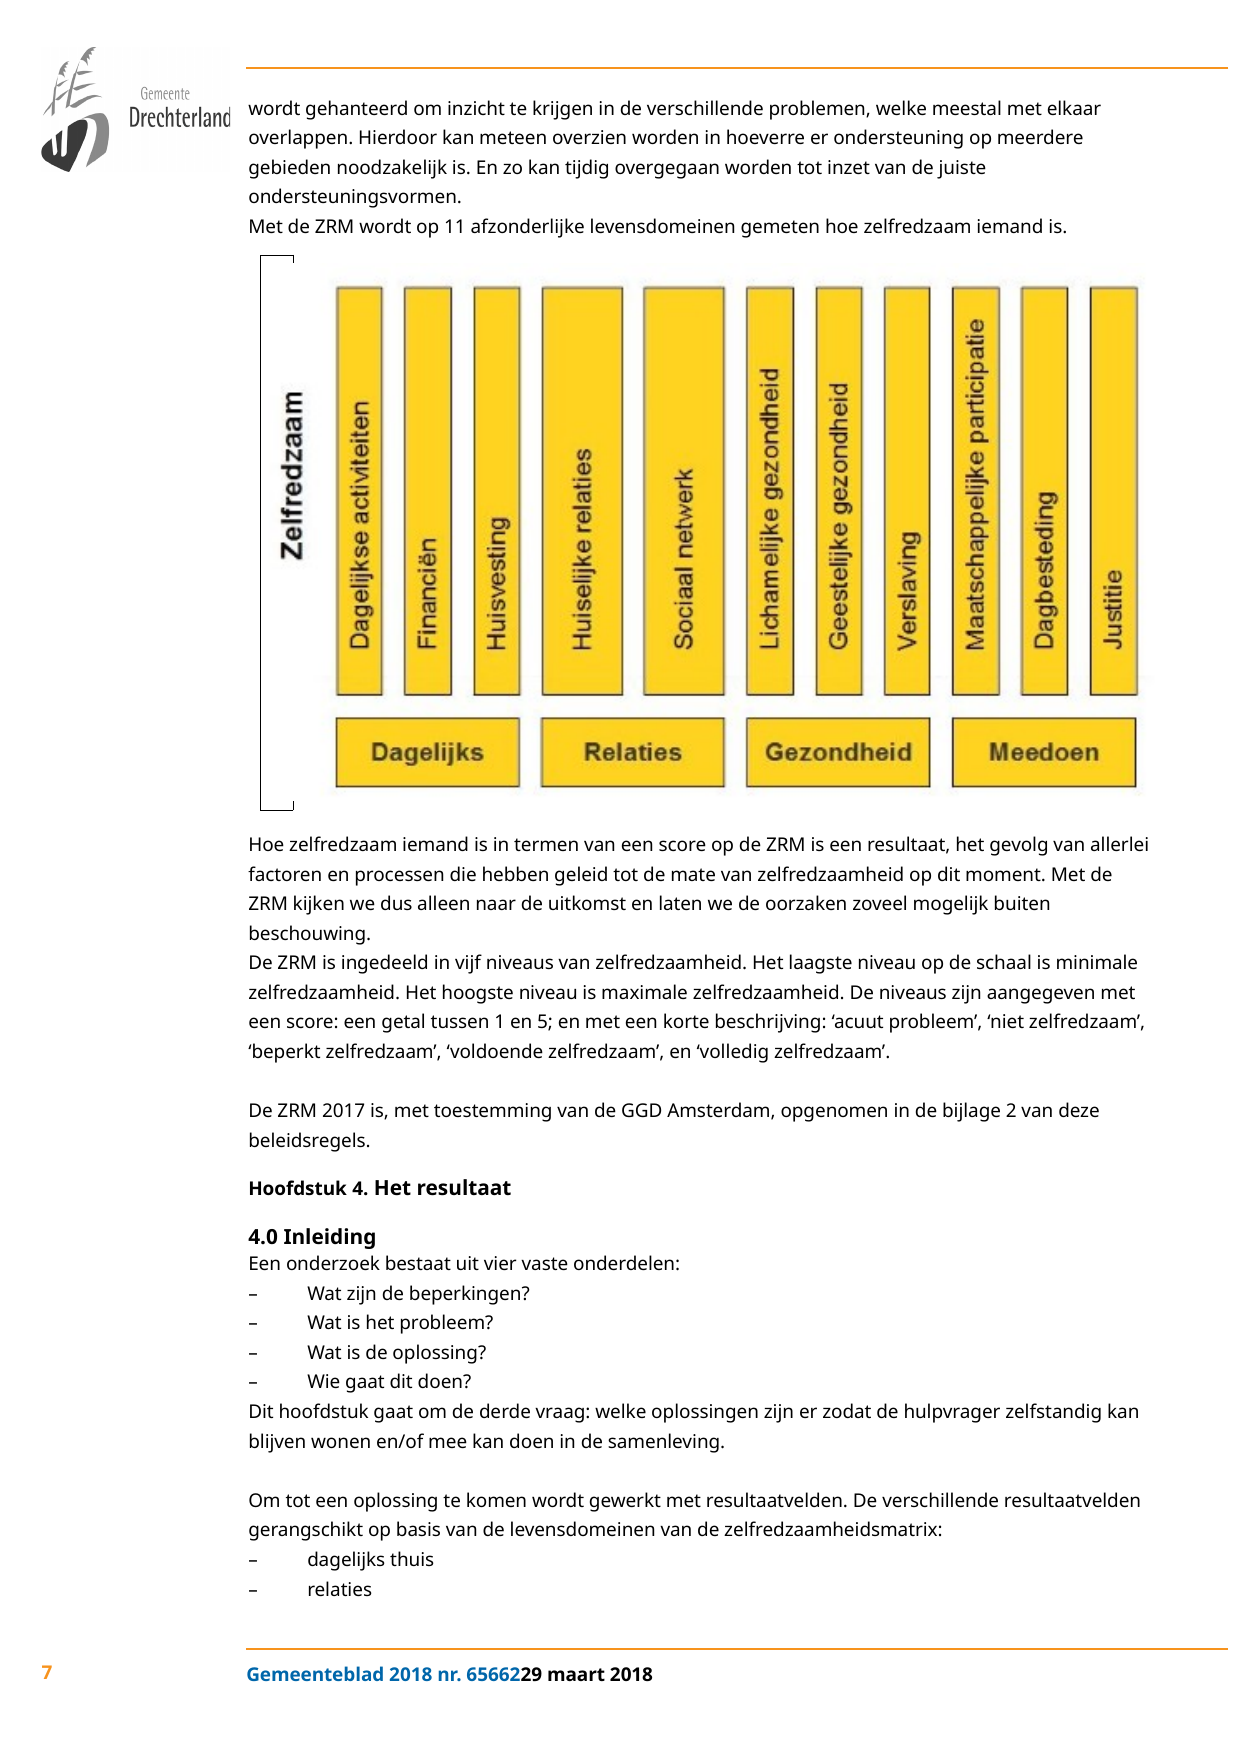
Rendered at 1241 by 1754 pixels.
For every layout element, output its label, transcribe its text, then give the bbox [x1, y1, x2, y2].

list relaties [248, 1576, 1152, 1602]
text Met de ZRM wordt op 11 afzonderlijke levensdomeinen gemeten hoe zelfredzaam iemand is. [248, 213, 1152, 239]
text De ZRM 2017 is, met toestemming van de GGD Amsterdam, opgenomen in de bijlage 2 van deze beleidsregels. [248, 1097, 1152, 1153]
text Dit hoofdstuk gaat om de derde vraag: welke oplossingen zijn er zodat de hulpvrager zelfstandig kan blijven wonen en/of mee kan doen in de samenleving. [248, 1398, 1152, 1454]
list Wat zijn de beperkingen? [248, 1280, 1152, 1306]
list Wat is de oplossing? [248, 1339, 1152, 1365]
text Een onderzoek bestaat uit vier vaste onderdelen: [248, 1250, 1152, 1276]
text Hoe zelfredzaam iemand is in termen van een score op de ZRM is een resultaat, het gevolg van allerlei factoren en processen die hebben geleid tot de mate van zelfredzaamheid op dit moment. Met de ZRM kijken we dus alleen naar de uitkomst en laten we de oorzaken zoveel mogelijk buiten beschouwing. [248, 831, 1152, 946]
list dagelijks thuis [248, 1546, 1152, 1572]
picture [268, 263, 1155, 801]
text De ZRM is ingedeeld in vijf niveaus van zelfredzaamheid. Het laagste niveau op de schaal is minimale zelfredzaamheid. Het hoogste niveau is maximale zelfredzaamheid. De niveaus zijn aangegeven met een score: een getal tussen 1 en 5; en met een korte beschrijving: ‘acuut probleem’, ‘niet zelfredzaam’, ‘beperkt zelfredzaam’, ‘voldoende zelfredzaam’, en ‘volledig zelfredzaam’. [248, 949, 1152, 1064]
text Om tot een oplossing te komen wordt gewerkt met resultaatvelden. De verschillende resultaatvelden gerangschikt op basis van de levensdomeinen van de zelfredzaamheidsmatrix: [248, 1487, 1152, 1542]
text 4.0 Inleiding [248, 1222, 1152, 1250]
picture [41, 47, 231, 172]
text Hoofdstuk 4. Het resultaat [248, 1173, 1152, 1201]
list Wie gaat dit doen? [248, 1369, 1152, 1394]
list Wat is het probleem? [248, 1309, 1152, 1335]
text wordt gehanteerd om inzicht te krijgen in de verschillende problemen, welke meestal met elkaar overlappen. Hierdoor kan meteen overzien worden in hoeverre er ondersteuning op meerdere gebieden noodzakelijk is. En zo kan tijdig overgegaan worden tot inzet van de juiste ondersteuningsvormen. [248, 95, 1152, 209]
